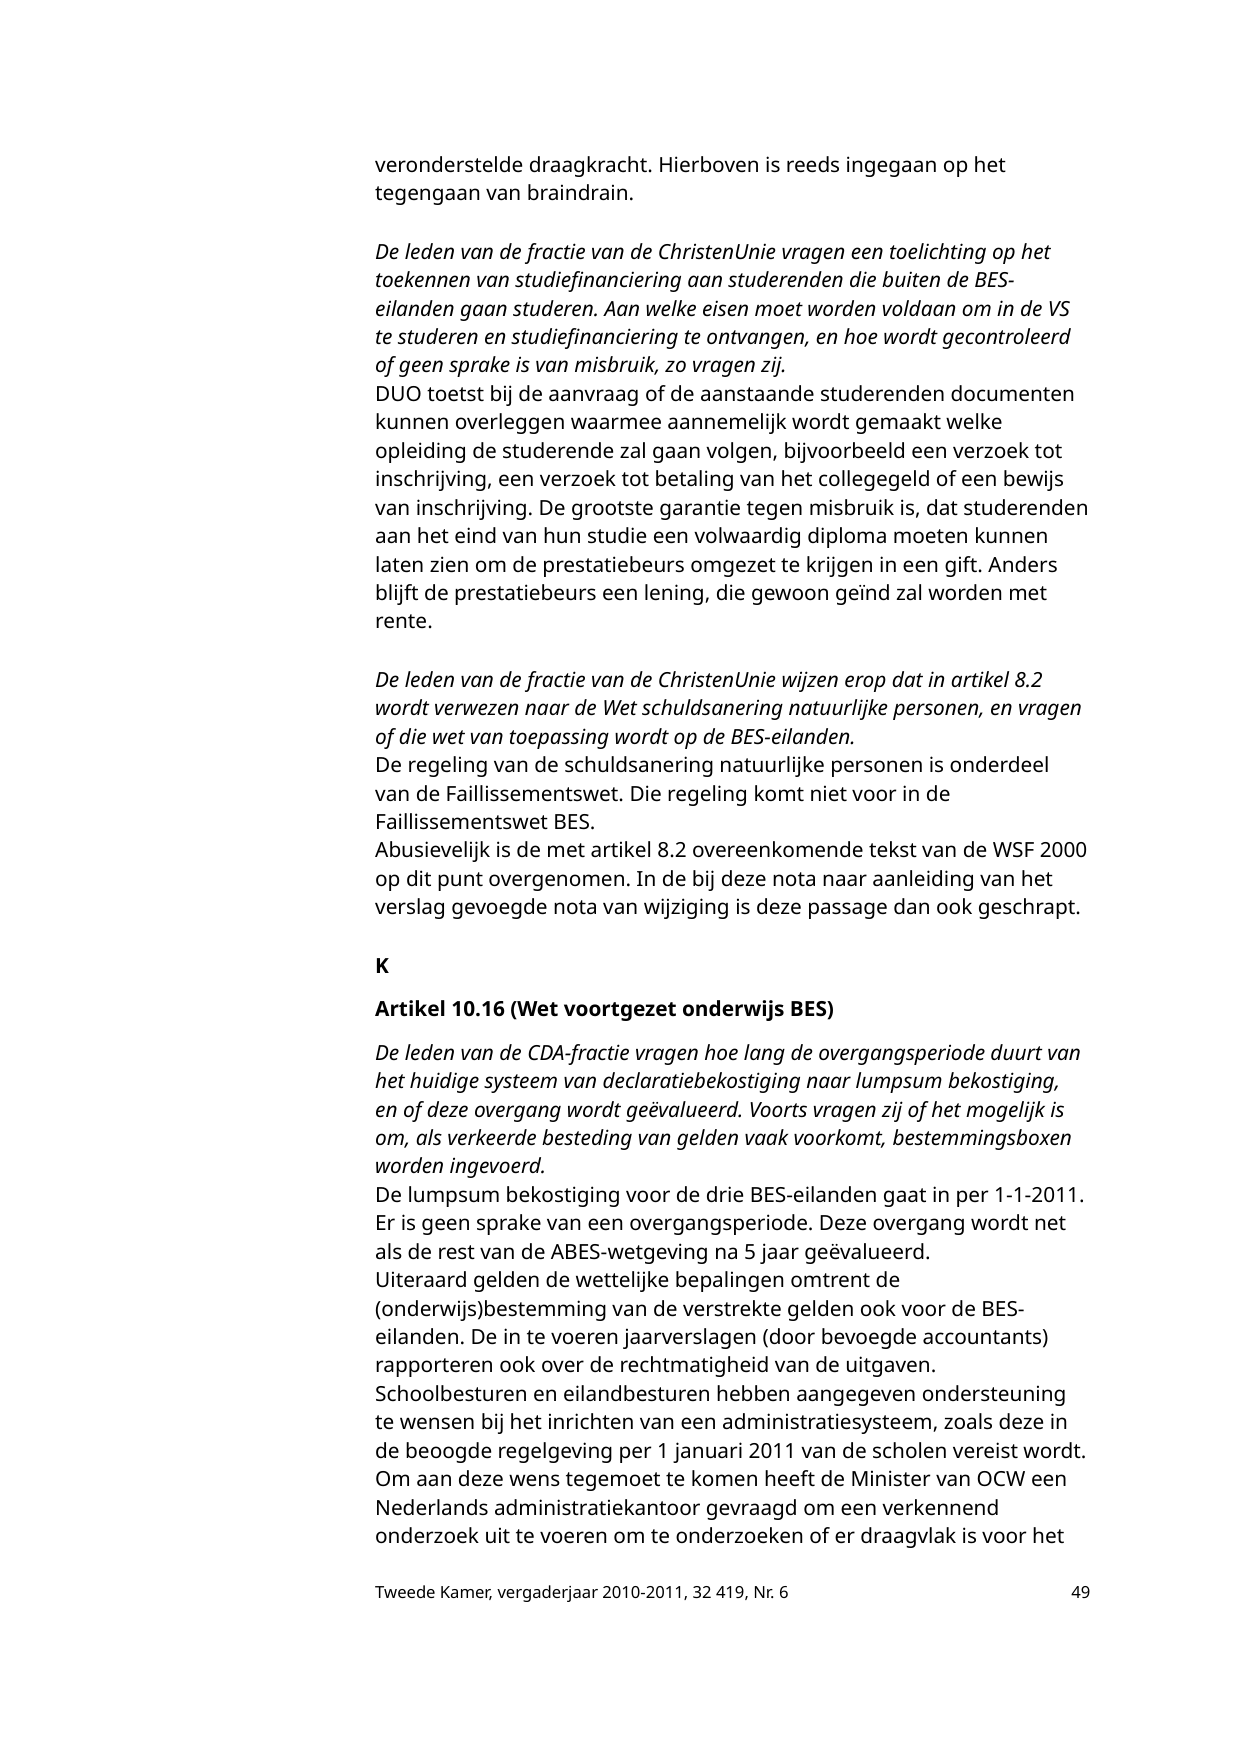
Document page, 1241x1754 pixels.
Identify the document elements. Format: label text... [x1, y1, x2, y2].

text Artikel 10.16 (Wet voortgezet onderwijs BES) [375, 994, 1090, 1023]
text De leden van de fractie van de ChristenUnie vragen een toelichting op het toekennen van studiefinanciering aan studerenden die buiten de BES-eilanden gaan studeren. Aan welke eisen moet worden voldaan om in de VS te studeren en studiefinanciering te ontvangen, en hoe wordt gecontroleerd of geen sprake is van misbruik, zo vragen zij. [375, 237, 1090, 379]
text De regeling van de schuldsanering natuurlijke personen is onderdeel van de Faillissementswet. Die regeling komt niet voor in de Faillissementswet BES. [375, 750, 1090, 836]
text De leden van de fractie van de ChristenUnie wijzen erop dat in artikel 8.2 wordt verwezen naar de Wet schuldsanering natuurlijke personen, en vragen of die wet van toepassing wordt op de BES-eilanden. [375, 665, 1090, 750]
text veronderstelde draagkracht. Hierboven is reeds ingegaan op het tegengaan van braindrain. [375, 150, 1090, 207]
text Schoolbesturen en eilandbesturen hebben aangegeven ondersteuning te wensen bij het inrichten van een administratiesysteem, zoals deze in de beoogde regelgeving per 1 januari 2011 van de scholen vereist wordt. Om aan deze wens tegemoet te komen heeft de Minister van OCW een Nederlands administratiekantoor gevraagd om een verkennend onderzoek uit te voeren om te onderzoeken of er draagvlak is voor het [375, 1379, 1090, 1550]
text Abusievelijk is de met artikel 8.2 overeenkomende tekst van de WSF 2000 op dit punt overgenomen. In de bij deze nota naar aanleiding van het verslag gevoegde nota van wijziging is deze passage dan ook geschrapt. [375, 836, 1090, 921]
text K [375, 951, 1090, 979]
text DUO toetst bij de aanvraag of de aanstaande studerenden documenten kunnen overleggen waarmee aannemelijk wordt gemaakt welke opleiding de studerende zal gaan volgen, bijvoorbeeld een verzoek tot inschrijving, een verzoek tot betaling van het collegegeld of een bewijs van inschrijving. De grootste garantie tegen misbruik is, dat studerenden aan het eind van hun studie een volwaardig diploma moeten kunnen laten zien om de prestatiebeurs omgezet te krijgen in een gift. Anders blijft de prestatiebeurs een lening, die gewoon geïnd zal worden met rente. [375, 379, 1090, 635]
text De lumpsum bekostiging voor de drie BES-eilanden gaat in per 1-1-2011. Er is geen sprake van een overgangsperiode. Deze overgang wordt net als de rest van de ABES-wetgeving na 5 jaar geëvalueerd. [375, 1180, 1090, 1265]
text De leden van de CDA-fractie vragen hoe lang de overgangsperiode duurt van het huidige systeem van declaratiebekostiging naar lumpsum bekostiging, en of deze overgang wordt geëvalueerd. Voorts vragen zij of het mogelijk is om, als verkeerde besteding van gelden vaak voorkomt, bestemmingsboxen worden ingevoerd. [375, 1038, 1090, 1180]
text Uiteraard gelden de wettelijke bepalingen omtrent de (onderwijs)bestemming van de verstrekte gelden ook voor de BES-eilanden. De in te voeren jaarverslagen (door bevoegde accountants) rapporteren ook over de rechtmatigheid van de uitgaven. [375, 1265, 1090, 1379]
